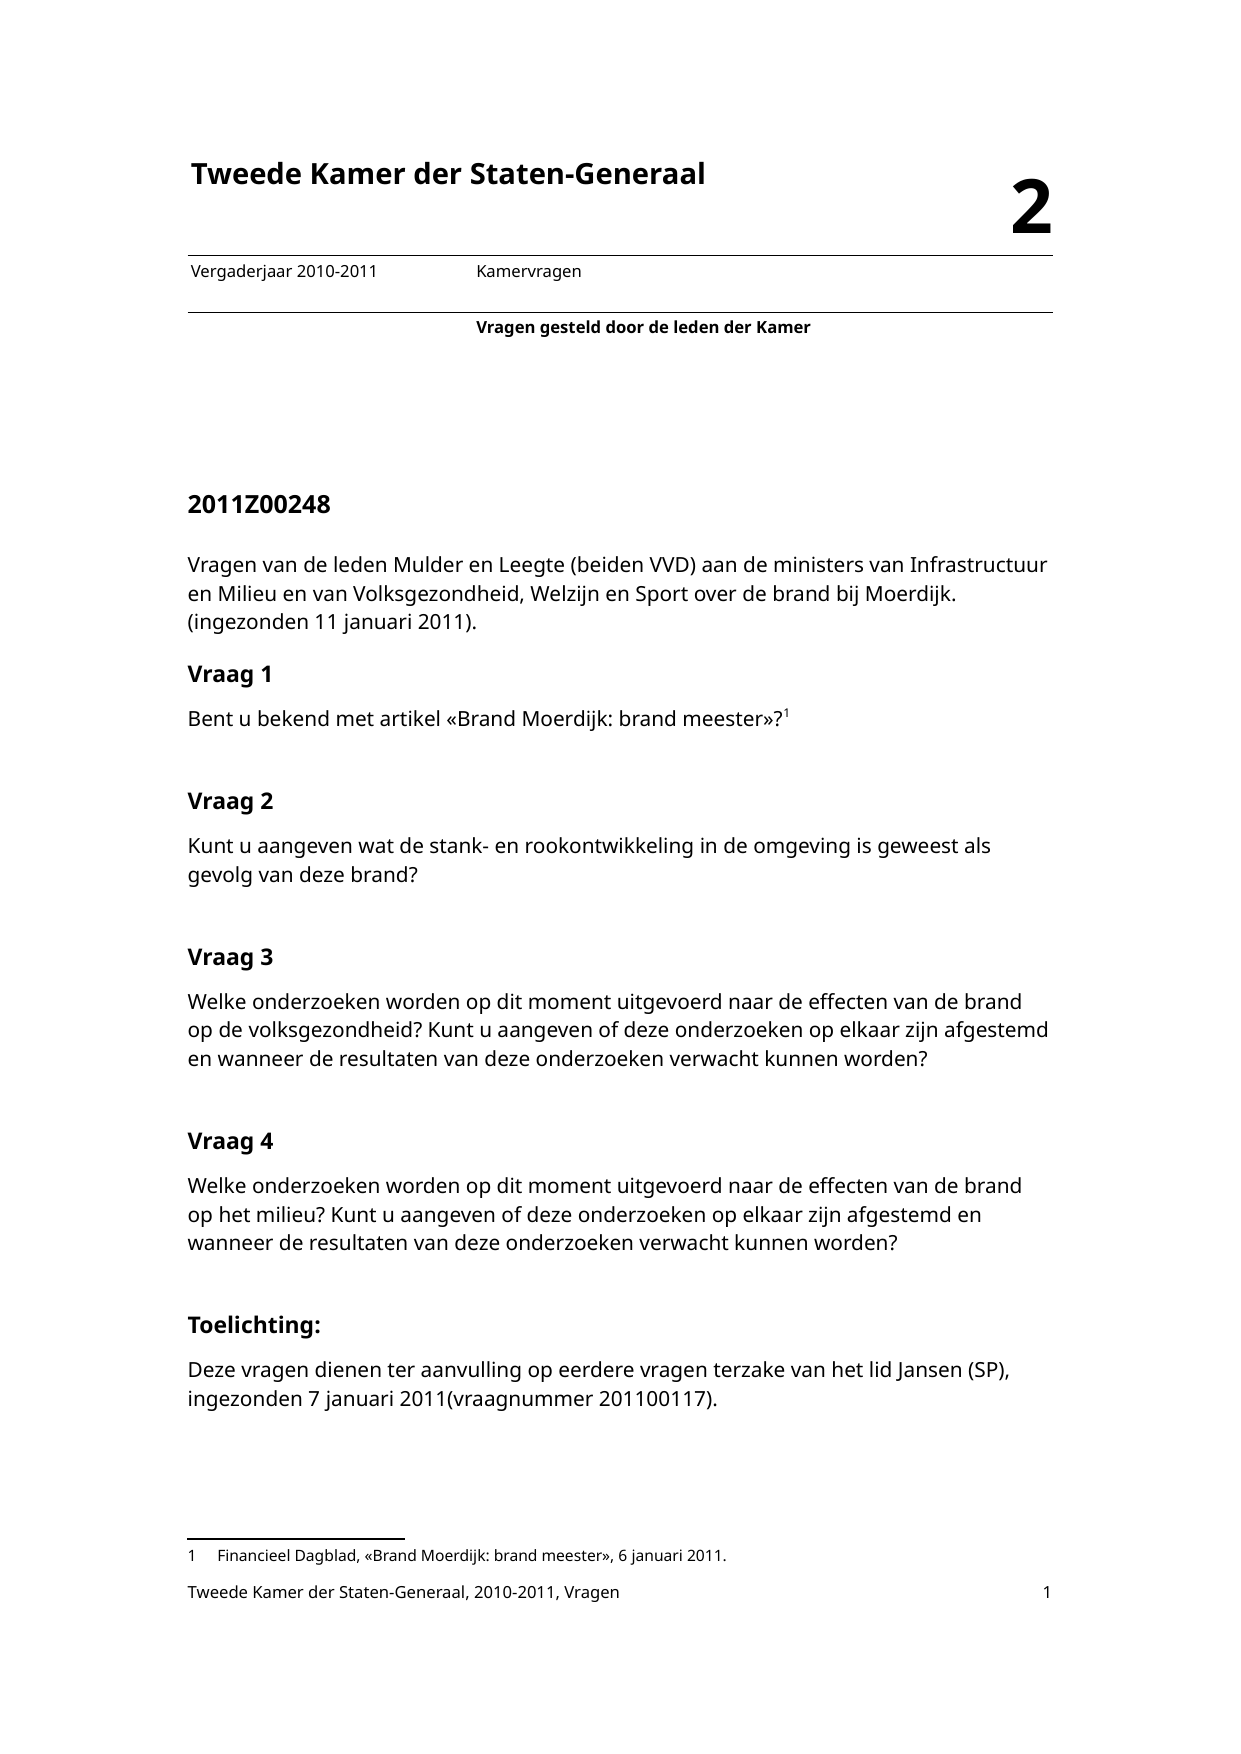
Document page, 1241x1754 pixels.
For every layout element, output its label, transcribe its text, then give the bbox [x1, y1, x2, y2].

subtitle Vraag 2 [187, 785, 1053, 817]
table_header Tweede Kamer der Staten-Generaal [188, 150, 879, 255]
text Vragen van de leden Mulder en Leegte (beiden VVD) aan de ministers van Infrastructuur en Milieu en van Volksgezondheid, Welzijn en Sport over de brand bij Moerdijk. (ingezonden 11 januari 2011). [187, 550, 1053, 636]
text Deze vragen dienen ter aanvulling op eerdere vragen terzake van het lid Jansen (SP), ingezonden 7 januari 2011(vraagnummer 201100117). [187, 1355, 1053, 1412]
text Kunt u aangeven wat de stank- en rookontwikkeling in de omgeving is geweest als gevolg van deze brand? [187, 832, 1053, 888]
subtitle Vraag 3 [187, 941, 1053, 972]
text Welke onderzoeken worden op dit moment uitgevoerd naar de effecten van de brand op het milieu? Kunt u aangeven of deze onderzoeken op elkaar zijn afgestemd en wanneer de resultaten van deze onderzoeken verwacht kunnen worden? [187, 1171, 1053, 1257]
text Welke onderzoeken worden op dit moment uitgevoerd naar de effecten van de brand op de volksgezondheid? Kunt u aangeven of deze onderzoeken op elkaar zijn afgestemd en wanneer de resultaten van deze onderzoeken verwacht kunnen worden? [187, 987, 1053, 1072]
table_cell [188, 313, 473, 339]
table_cell Kamervragen [473, 256, 1053, 312]
subtitle Vraag 1 [187, 658, 1053, 689]
text 2011Z00248 [187, 487, 1053, 521]
text Financieel Dagblad, «Brand Moerdijk: brand meester», 6 januari 2011. [187, 1538, 1053, 1566]
subtitle Toelichting: [187, 1309, 1053, 1340]
table_cell Vragen gesteld door de leden der Kamer [473, 313, 1053, 339]
table_header 2 [880, 150, 1053, 255]
table_cell Vergaderjaar 2010-2011 [188, 256, 473, 312]
text Bent u bekend met artikel «Brand Moerdijk: brand meester»? [187, 704, 1053, 733]
subtitle Vraag 4 [187, 1125, 1053, 1156]
